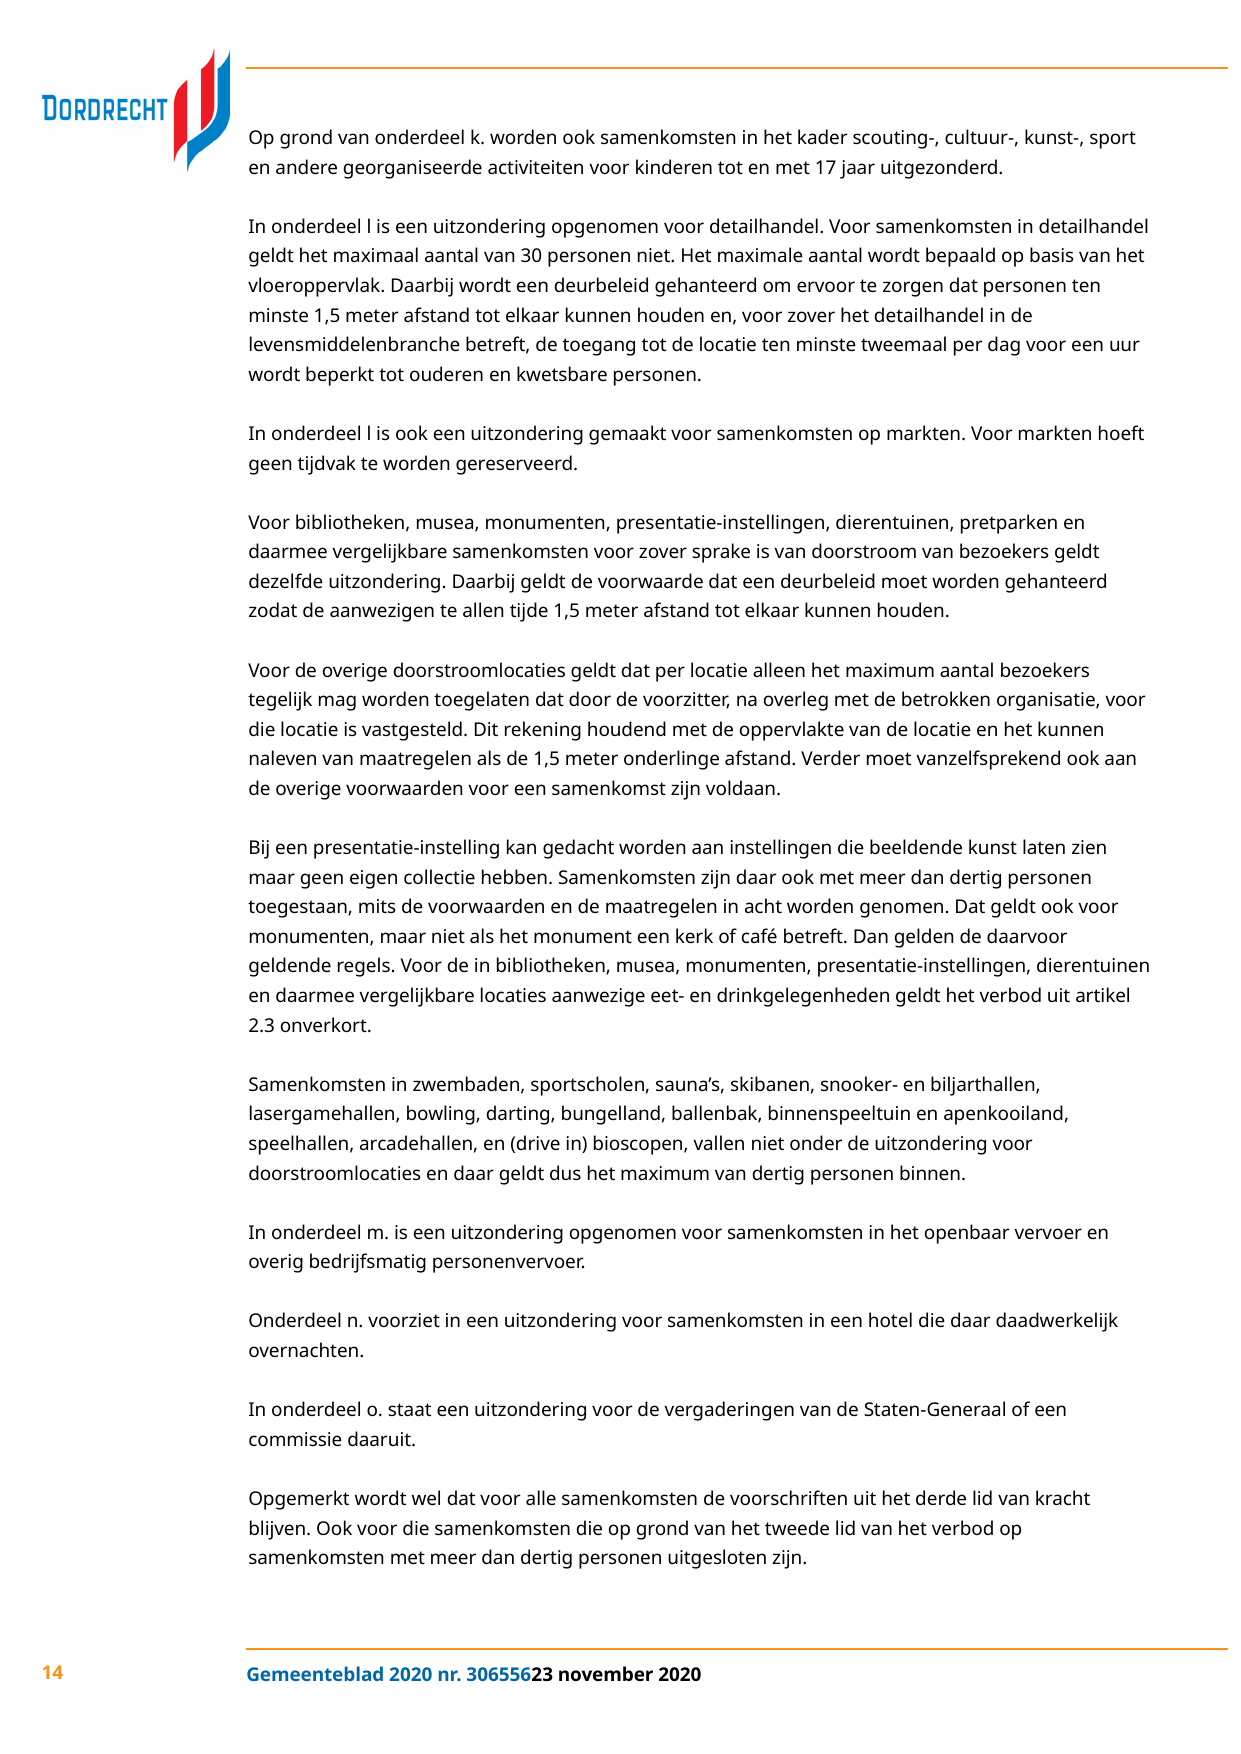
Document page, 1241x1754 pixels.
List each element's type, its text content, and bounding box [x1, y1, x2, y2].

text Samenkomsten in zwembaden, sportscholen, sauna’s, skibanen, snooker- en biljarthallen, lasergamehallen, bowling, darting, bungelland, ballenbak, binnenspeeltuin en apenkooiland, speelhallen, arcadehallen, en (drive in) bioscopen, vallen niet onder de uitzondering voor doorstroomlocaties en daar geldt dus het maximum van dertig personen binnen. [248, 1071, 1152, 1186]
text Bij een presentatie-instelling kan gedacht worden aan instellingen die beeldende kunst laten zien maar geen eigen collectie hebben. Samenkomsten zijn daar ook met meer dan dertig personen toegestaan, mits de voorwaarden en de maatregelen in acht worden genomen. Dat geldt ook voor monumenten, maar niet als het monument een kerk of café betreft. Dan gelden de daarvoor geldende regels. Voor de in bibliotheken, musea, monumenten, presentatie-instellingen, dierentuinen en daarmee vergelijkbare locaties aanwezige eet- en drinkgelegenheden geldt het verbod uit artikel 2.3 onverkort. [248, 834, 1152, 1038]
text In onderdeel l is ook een uitzondering gemaakt voor samenkomsten op markten. Voor markten hoeft geen tijdvak te worden gereserveerd. [248, 420, 1152, 476]
text Opgemerkt wordt wel dat voor alle samenkomsten de voorschriften uit het derde lid van kracht blijven. Ook voor die samenkomsten die op grond van het tweede lid van het verbod op samenkomsten met meer dan dertig personen uitgesloten zijn. [248, 1485, 1152, 1570]
picture [41, 47, 231, 172]
text In onderdeel o. staat een uitzondering voor de vergaderingen van de Staten-Generaal of een commissie daaruit. [248, 1396, 1152, 1452]
text Voor de overige doorstroomlocaties geldt dat per locatie alleen het maximum aantal bezoekers tegelijk mag worden toegelaten dat door de voorzitter, na overleg met de betrokken organisatie, voor die locatie is vastgesteld. Dit rekening houdend met de oppervlakte van de locatie en het kunnen naleven van maatregelen als de 1,5 meter onderlinge afstand. Verder moet vanzelfsprekend ook aan de overige voorwaarden voor een samenkomst zijn voldaan. [248, 657, 1152, 801]
text In onderdeel l is een uitzondering opgenomen voor detailhandel. Voor samenkomsten in detailhandel geldt het maximaal aantal van 30 personen niet. Het maximale aantal wordt bepaald op basis van het vloeroppervlak. Daarbij wordt een deurbeleid gehanteerd om ervoor te zorgen dat personen ten minste 1,5 meter afstand tot elkaar kunnen houden en, voor zover het detailhandel in de levensmiddelenbranche betreft, de toegang tot de locatie ten minste tweemaal per dag voor een uur wordt beperkt tot ouderen en kwetsbare personen. [248, 213, 1152, 387]
text Onderdeel n. voorziet in een uitzondering voor samenkomsten in een hotel die daar daadwerkelijk overnachten. [248, 1308, 1152, 1363]
text In onderdeel m. is een uitzondering opgenomen voor samenkomsten in het openbaar vervoer en overig bedrijfsmatig personenvervoer. [248, 1219, 1152, 1274]
text Op grond van onderdeel k. worden ook samenkomsten in het kader scouting-, cultuur-, kunst-, sport en andere georganiseerde activiteiten voor kinderen tot en met 17 jaar uitgezonderd. [248, 124, 1152, 180]
text Voor bibliotheken, musea, monumenten, presentatie-instellingen, dierentuinen, pretparken en daarmee vergelijkbare samenkomsten voor zover sprake is van doorstroom van bezoekers geldt dezelfde uitzondering. Daarbij geldt de voorwaarde dat een deurbeleid moet worden gehanteerd zodat de aanwezigen te allen tijde 1,5 meter afstand tot elkaar kunnen houden. [248, 509, 1152, 623]
